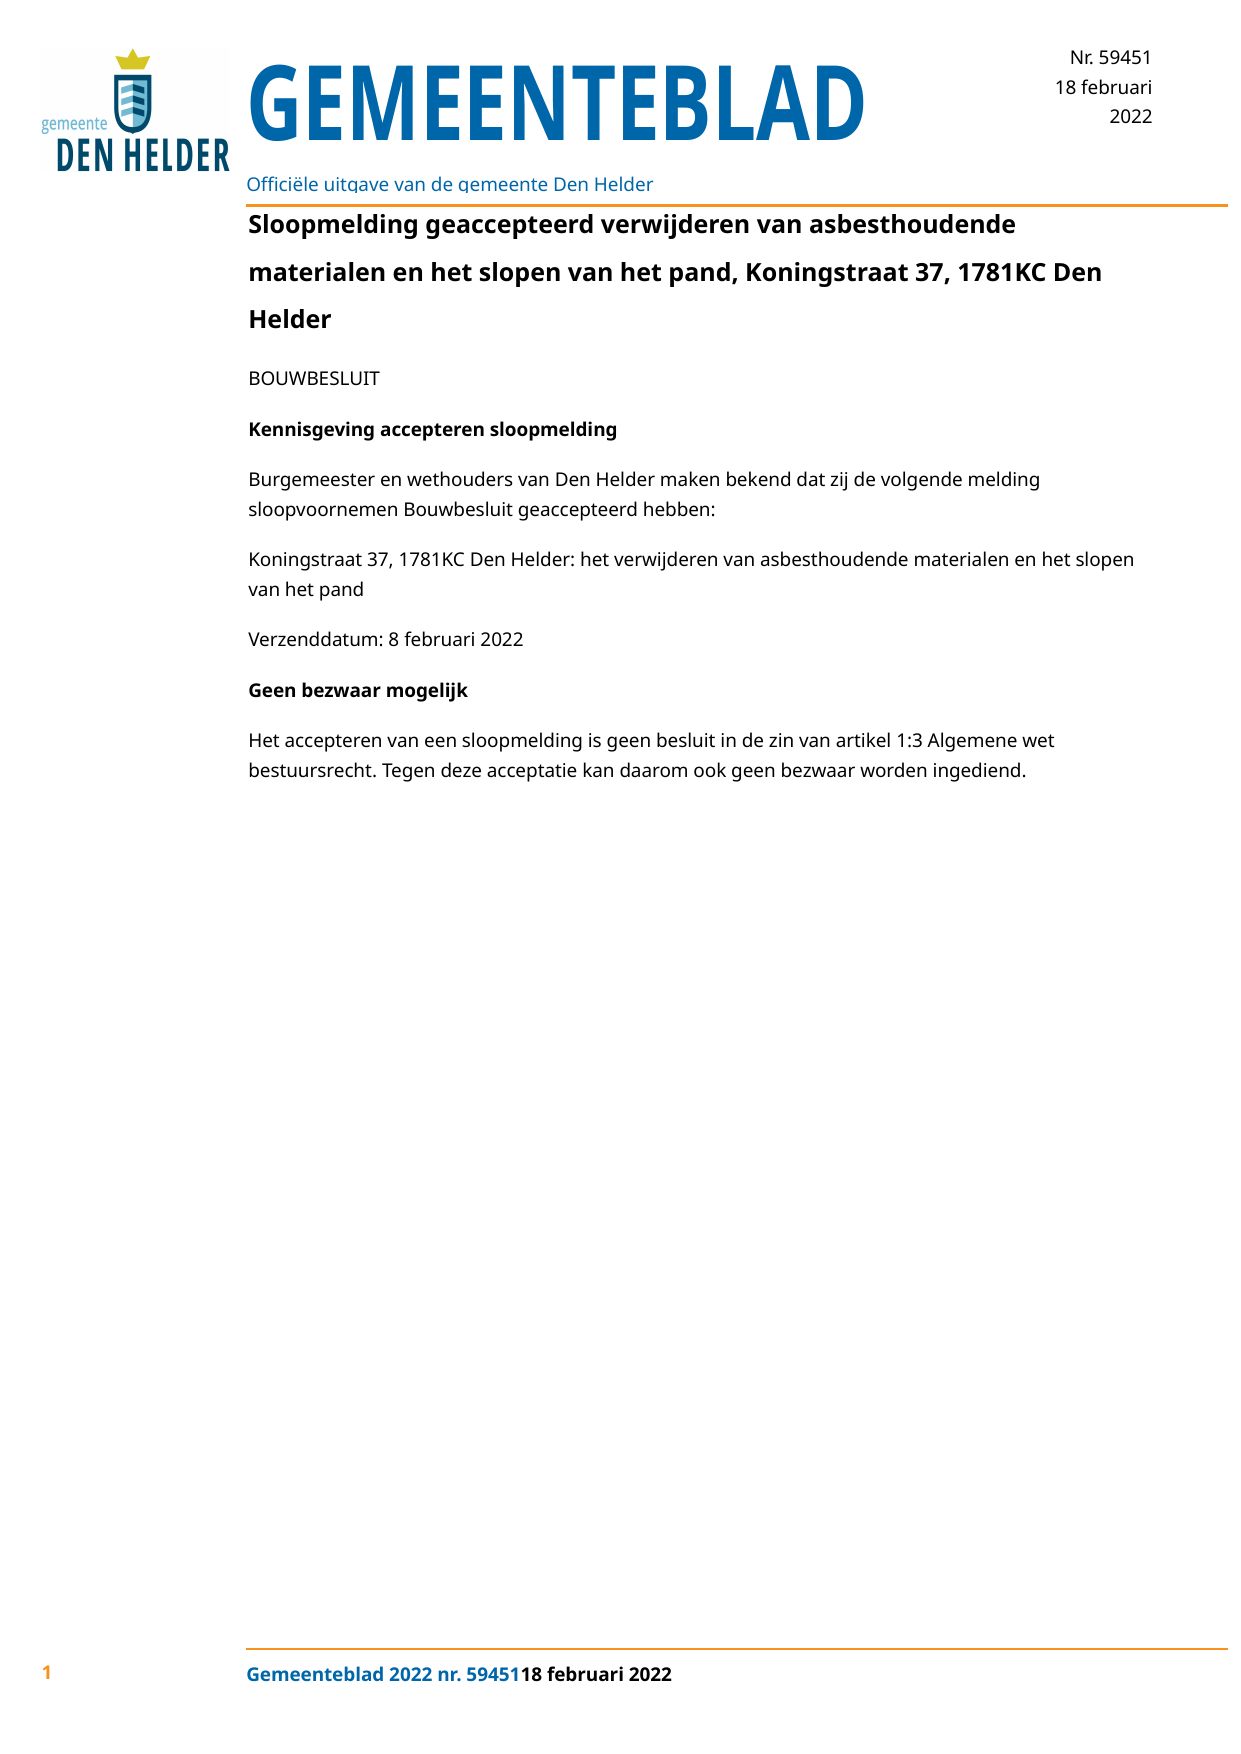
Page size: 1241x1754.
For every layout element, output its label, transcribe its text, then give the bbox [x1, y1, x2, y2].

picture [100, 154, 106, 172]
text Sloopmelding geaccepteerd verwijderen van asbesthoudende materialen en het slopen van het pand, Koningstraat 37, 1781KC Den Helder [248, 207, 1152, 336]
text Burgemeester en wethouders van Den Helder maken bekend dat zij de volgende melding sloopvoornemen Bouwbesluit geaccepteerd hebben: [248, 466, 1152, 522]
text Koningstraat 37, 1781KC Den Helder: het verwijderen van asbesthoudende materialen en het slopen van het pand [248, 546, 1152, 602]
picture [130, 157, 135, 172]
text BOUWBESLUIT [248, 366, 1152, 391]
text Kennisgeving accepteren sloopmelding [248, 416, 1152, 442]
text Geen bezwaar mogelijk [248, 677, 1152, 702]
text Verzenddatum: 8 februari 2022 [248, 626, 1152, 652]
text Het accepteren van een sloopmelding is geen besluit in de zin van artikel 1:3 Algemene wet bestuursrecht. Tegen deze acceptatie kan daarom ook geen bezwaar worden ingediend. [248, 727, 1152, 782]
picture [63, 144, 68, 165]
picture [182, 144, 187, 165]
picture [41, 47, 231, 172]
picture [220, 160, 224, 172]
